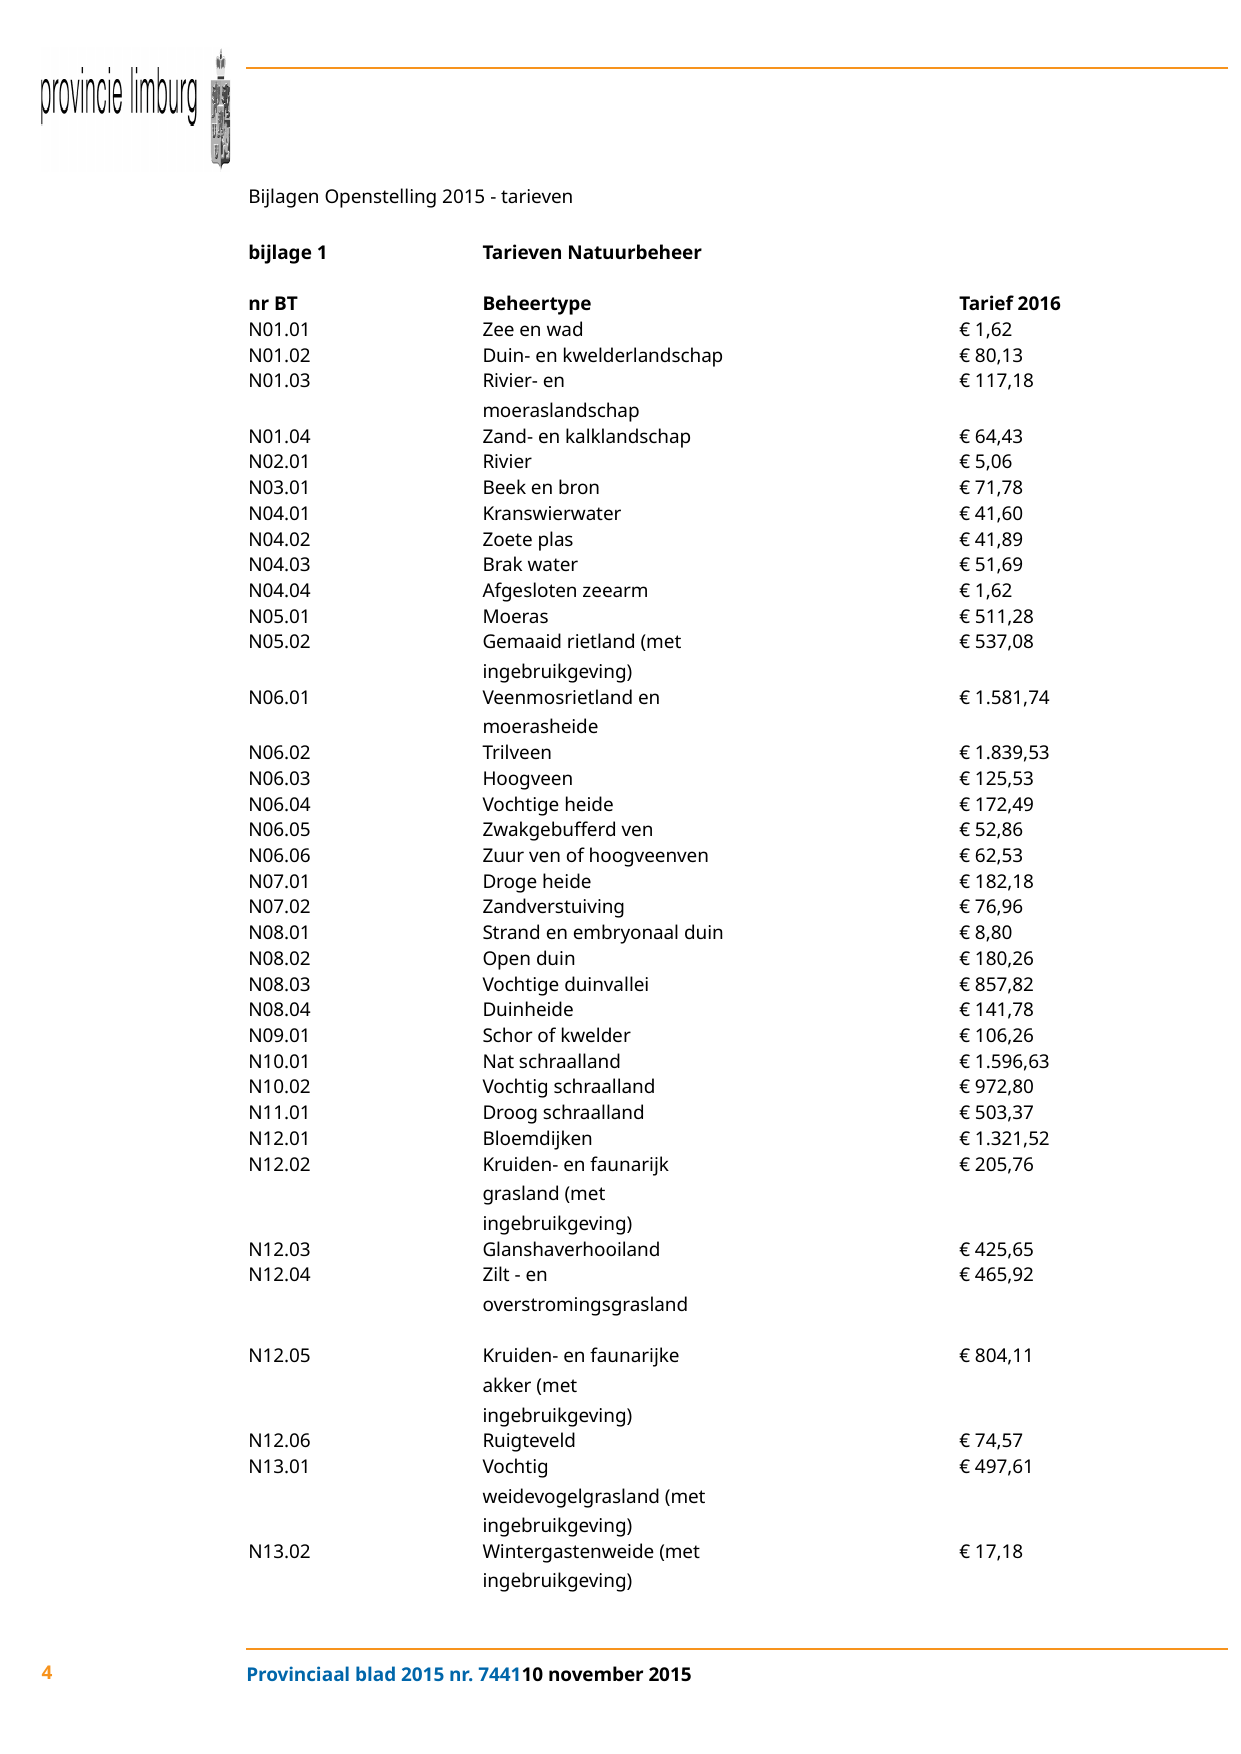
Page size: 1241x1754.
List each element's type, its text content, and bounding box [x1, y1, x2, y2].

table_cell € 465,92 [959, 1262, 1152, 1317]
table_cell [725, 629, 959, 684]
table_cell Beheertype [482, 290, 725, 316]
table_cell € 74,57 [959, 1428, 1152, 1453]
table_cell N12.06 [248, 1428, 482, 1453]
table_cell € 51,69 [959, 551, 1152, 577]
table_cell Veenmosrietland en moerasheide [482, 684, 725, 739]
table_cell N04.01 [248, 500, 482, 526]
table_cell € 972,80 [959, 1074, 1152, 1099]
table_cell Brak water [482, 551, 725, 577]
table_cell N10.02 [248, 1074, 482, 1099]
table_cell N04.02 [248, 526, 482, 551]
table_cell [482, 265, 725, 290]
table_cell N06.01 [248, 684, 482, 739]
table_cell € 17,18 [959, 1538, 1152, 1593]
table_cell [959, 265, 1152, 290]
table_cell € 182,18 [959, 868, 1152, 894]
table_cell € 5,06 [959, 449, 1152, 474]
table_cell N06.05 [248, 816, 482, 842]
table_cell [725, 449, 959, 474]
table_cell Rivier [482, 449, 725, 474]
table_cell € 511,28 [959, 603, 1152, 629]
table_cell Duinheide [482, 997, 725, 1022]
table_cell Moeras [482, 603, 725, 629]
table_cell N10.01 [248, 1048, 482, 1074]
table_cell N07.02 [248, 894, 482, 919]
table_cell Afgesloten zeearm [482, 577, 725, 603]
table_cell [725, 739, 959, 765]
table_cell N08.01 [248, 919, 482, 945]
table_cell [725, 500, 959, 526]
table_cell N06.06 [248, 842, 482, 868]
table_cell [725, 1074, 959, 1099]
table_cell N01.03 [248, 368, 482, 423]
table_cell € 71,78 [959, 474, 1152, 500]
table_cell [725, 997, 959, 1022]
table_cell € 106,26 [959, 1022, 1152, 1048]
table_cell € 503,37 [959, 1100, 1152, 1125]
table_cell [725, 1453, 959, 1538]
table_cell [725, 526, 959, 551]
table_cell [725, 842, 959, 868]
table_cell Bloemdijken [482, 1125, 725, 1151]
table_cell [248, 265, 482, 290]
table_cell € 425,65 [959, 1236, 1152, 1262]
table_cell [725, 1343, 959, 1427]
table_cell [482, 1317, 725, 1343]
table_cell Tarief 2016 [959, 290, 1152, 316]
table_cell Zoete plas [482, 526, 725, 551]
table_cell [725, 474, 959, 500]
table_cell N06.04 [248, 791, 482, 816]
table_cell Vochtige duinvallei [482, 971, 725, 997]
table_cell Kruiden- en faunarijke akker (met ingebruikgeving) [482, 1343, 725, 1427]
table_cell [725, 551, 959, 577]
table_cell € 172,49 [959, 791, 1152, 816]
table_cell € 76,96 [959, 894, 1152, 919]
table_cell Beek en bron [482, 474, 725, 500]
table_cell nr BT [248, 290, 482, 316]
table_cell [725, 290, 959, 316]
table_cell [725, 791, 959, 816]
table_cell € 8,80 [959, 919, 1152, 945]
table_cell [725, 1100, 959, 1125]
table_header [959, 239, 1152, 264]
table_cell Zilt - en overstromingsgrasland [482, 1262, 725, 1317]
table_cell N06.03 [248, 765, 482, 791]
table_cell € 117,18 [959, 368, 1152, 423]
table_cell Zuur ven of hoogveenven [482, 842, 725, 868]
picture [41, 47, 231, 172]
table_cell € 497,61 [959, 1453, 1152, 1538]
table_cell Zandverstuiving [482, 894, 725, 919]
table_cell € 62,53 [959, 842, 1152, 868]
table_cell N07.01 [248, 868, 482, 894]
table_cell Duin- en kwelderlandschap [482, 342, 725, 367]
table_cell N04.04 [248, 577, 482, 603]
table_cell N01.01 [248, 316, 482, 342]
table_cell € 41,60 [959, 500, 1152, 526]
table_cell € 1,62 [959, 577, 1152, 603]
table_cell € 80,13 [959, 342, 1152, 367]
table_cell N08.02 [248, 945, 482, 971]
table_cell € 52,86 [959, 816, 1152, 842]
table_cell Ruigteveld [482, 1428, 725, 1453]
table_cell [725, 316, 959, 342]
table_cell Droge heide [482, 868, 725, 894]
table_cell N01.04 [248, 423, 482, 448]
table_cell [725, 1236, 959, 1262]
table_cell [725, 1151, 959, 1236]
table_cell N03.01 [248, 474, 482, 500]
table_cell N06.02 [248, 739, 482, 765]
table_header [725, 239, 959, 264]
table_cell [725, 945, 959, 971]
table_cell N12.02 [248, 1151, 482, 1236]
table_cell € 857,82 [959, 971, 1152, 997]
table_cell Droog schraalland [482, 1100, 725, 1125]
table_cell [725, 1022, 959, 1048]
table_cell Zand- en kalklandschap [482, 423, 725, 448]
table_cell N13.01 [248, 1453, 482, 1538]
table_cell [248, 1317, 482, 1343]
table_cell [725, 684, 959, 739]
table_cell Trilveen [482, 739, 725, 765]
table_cell Vochtige heide [482, 791, 725, 816]
table_cell € 537,08 [959, 629, 1152, 684]
table_cell N13.02 [248, 1538, 482, 1593]
table_cell [725, 265, 959, 290]
table_cell N12.01 [248, 1125, 482, 1151]
table_cell [725, 919, 959, 945]
table_cell [725, 868, 959, 894]
table_cell [725, 971, 959, 997]
table_cell [725, 1048, 959, 1074]
table_cell N12.05 [248, 1343, 482, 1427]
table_cell N12.03 [248, 1236, 482, 1262]
table_cell [725, 577, 959, 603]
table_cell € 1.596,63 [959, 1048, 1152, 1074]
table_cell [725, 765, 959, 791]
table_cell Schor of kwelder [482, 1022, 725, 1048]
table_cell [725, 368, 959, 423]
table_cell N05.01 [248, 603, 482, 629]
table_cell N01.02 [248, 342, 482, 367]
table_cell Hoogveen [482, 765, 725, 791]
table_cell € 125,53 [959, 765, 1152, 791]
table_cell Strand en embryonaal duin [482, 919, 725, 945]
table_cell N08.03 [248, 971, 482, 997]
table_cell Kruiden- en faunarijk grasland (met ingebruikgeving) [482, 1151, 725, 1236]
table_cell N02.01 [248, 449, 482, 474]
table_cell [725, 603, 959, 629]
table_cell N08.04 [248, 997, 482, 1022]
table_cell Glanshaverhooiland [482, 1236, 725, 1262]
table_cell N04.03 [248, 551, 482, 577]
table_cell [725, 894, 959, 919]
table_cell € 1,62 [959, 316, 1152, 342]
table_cell € 180,26 [959, 945, 1152, 971]
table_cell [725, 1317, 959, 1343]
table_cell [725, 423, 959, 448]
table_cell Rivier- en moeraslandschap [482, 368, 725, 423]
table_cell € 1.839,53 [959, 739, 1152, 765]
table_cell [725, 1428, 959, 1453]
table_header Tarieven Natuurbeheer [482, 239, 725, 264]
table_cell [959, 1317, 1152, 1343]
table_cell [725, 816, 959, 842]
table_cell [725, 1262, 959, 1317]
table_header bijlage 1 [248, 239, 482, 264]
table_cell Vochtig weidevogelgrasland (met ingebruikgeving) [482, 1453, 725, 1538]
table_cell Wintergastenweide (met ingebruikgeving) [482, 1538, 725, 1593]
table_cell Zwakgebufferd ven [482, 816, 725, 842]
table_cell Zee en wad [482, 316, 725, 342]
table_cell € 205,76 [959, 1151, 1152, 1236]
table_cell N09.01 [248, 1022, 482, 1048]
table_cell N12.04 [248, 1262, 482, 1317]
table_cell € 41,89 [959, 526, 1152, 551]
table_cell Kranswierwater [482, 500, 725, 526]
table_cell N11.01 [248, 1100, 482, 1125]
table_cell € 804,11 [959, 1343, 1152, 1427]
table_cell [725, 1538, 959, 1593]
table_cell Nat schraalland [482, 1048, 725, 1074]
table_cell Gemaaid rietland (met ingebruikgeving) [482, 629, 725, 684]
table_cell € 1.581,74 [959, 684, 1152, 739]
table_cell € 141,78 [959, 997, 1152, 1022]
table_cell € 64,43 [959, 423, 1152, 448]
table_cell Vochtig schraalland [482, 1074, 725, 1099]
table_cell N05.02 [248, 629, 482, 684]
table_cell [725, 342, 959, 367]
table_cell [725, 1125, 959, 1151]
text Bijlagen Openstelling 2015 - tarieven [248, 183, 1152, 209]
table_cell € 1.321,52 [959, 1125, 1152, 1151]
table_cell Open duin [482, 945, 725, 971]
